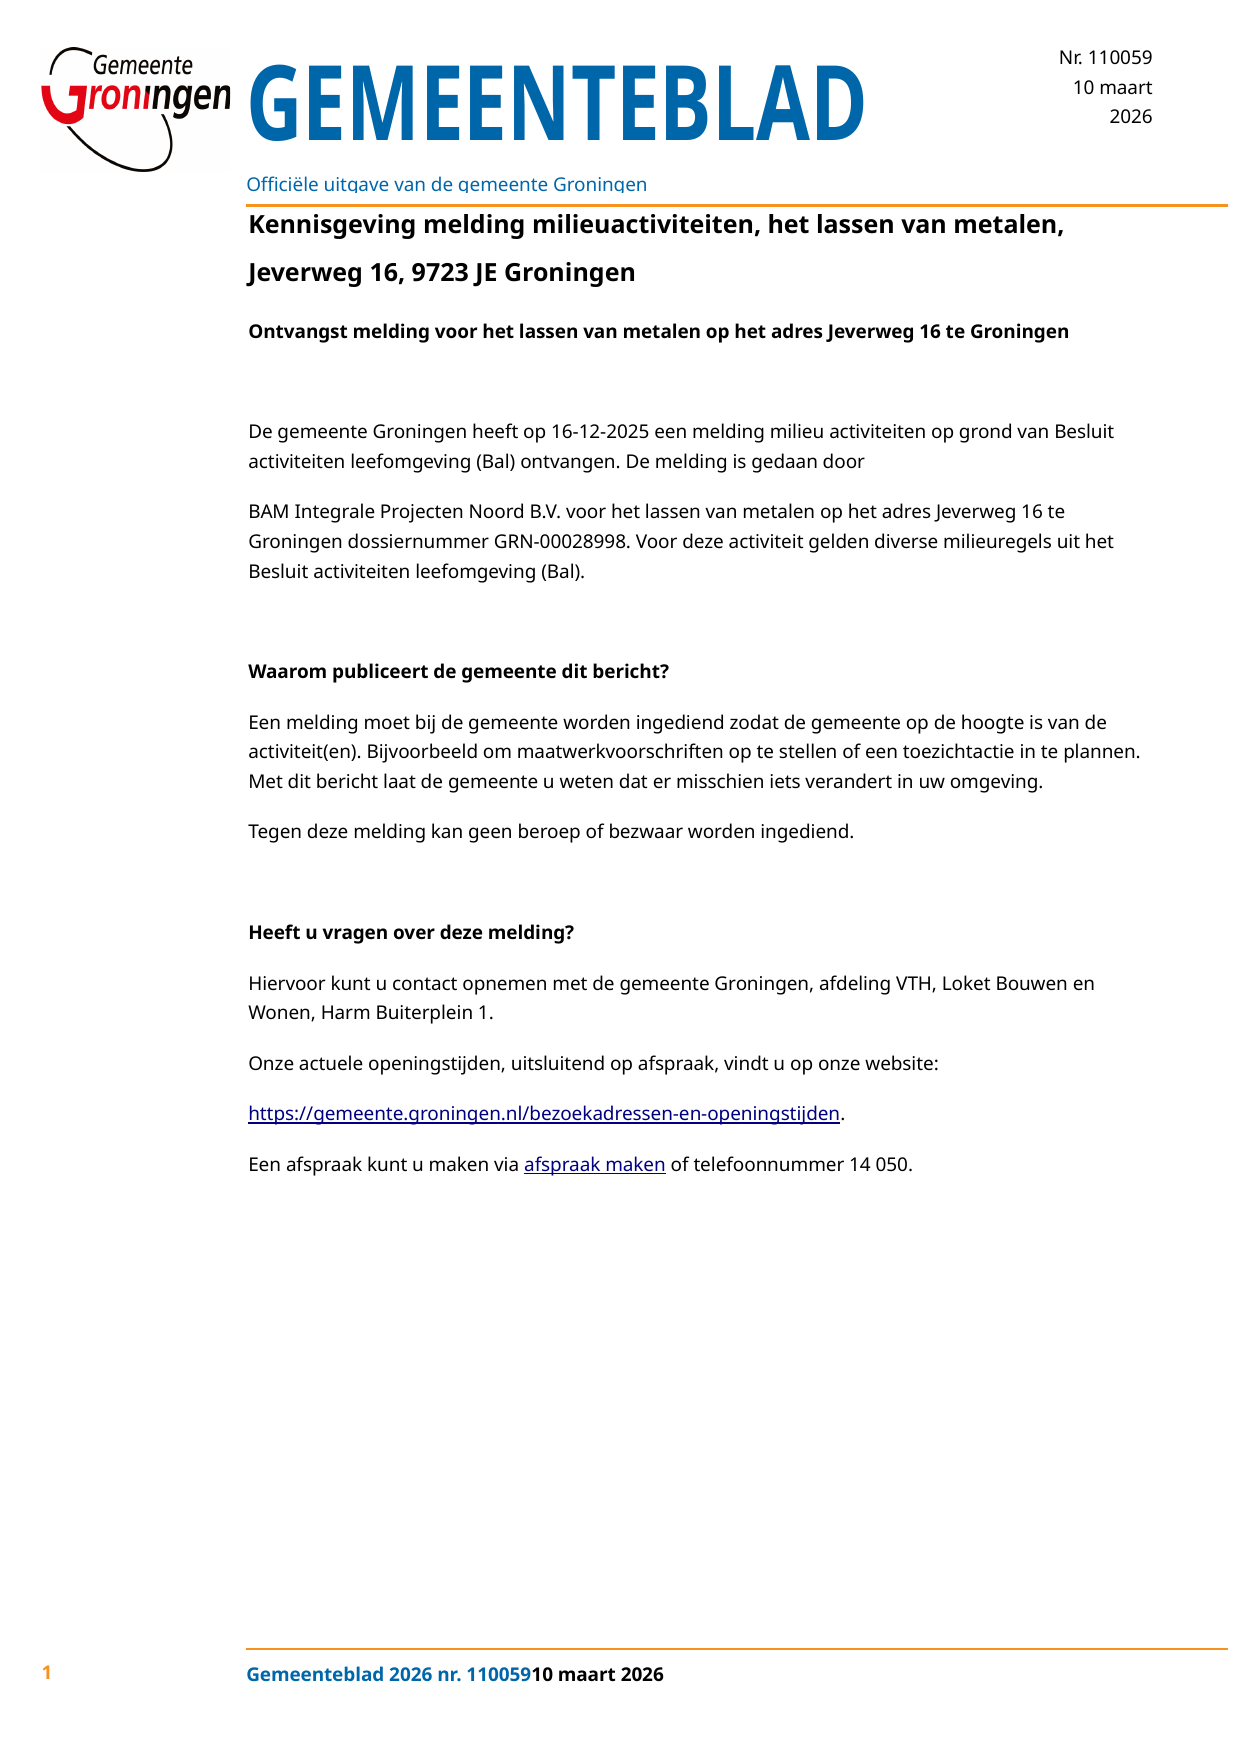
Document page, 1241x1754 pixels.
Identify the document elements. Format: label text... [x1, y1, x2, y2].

text Heeft u vragen over deze melding? [248, 919, 1152, 945]
text Een afspraak kunt u maken via afspraak maken of telefoonnummer 14 050. [248, 1151, 1152, 1177]
text Hiervoor kunt u contact opnemen met de gemeente Groningen, afdeling VTH, Loket Bouwen en Wonen, Harm Buiterplein 1. [248, 970, 1152, 1025]
picture [41, 47, 231, 172]
text Onze actuele openingstijden, uitsluitend op afspraak, vindt u op onze website: [248, 1050, 1152, 1076]
text Een melding moet bij de gemeente worden ingediend zodat de gemeente op de hoogte is van de activiteit(en). Bijvoorbeeld om maatwerkvoorschriften op te stellen of een toezichtactie in te plannen. Met dit bericht laat de gemeente u weten dat er misschien iets verandert in uw omgeving. [248, 709, 1152, 794]
text Waarom publiceert de gemeente dit bericht? [248, 659, 1152, 684]
text BAM Integrale Projecten Noord B.V. voor het lassen van metalen op het adres Jeverweg 16 te Groningen dossiernummer GRN-00028998. Voor deze activiteit gelden diverse milieuregels uit het Besluit activiteiten leefomgeving (Bal). [248, 499, 1152, 584]
text Kennisgeving melding milieuactiviteiten, het lassen van metalen, Jeverweg 16, 9723 JE Groningen [248, 207, 1152, 288]
text Ontvangst melding voor het lassen van metalen op het adres Jeverweg 16 te Groningen [248, 318, 1152, 344]
text Tegen deze melding kan geen beroep of bezwaar worden ingediend. [248, 819, 1152, 844]
text https://gemeente.groningen.nl/bezoekadressen-en-openingstijden. [248, 1100, 1152, 1126]
text De gemeente Groningen heeft op 16-12-2025 een melding milieu activiteiten op grond van Besluit activiteiten leefomgeving (Bal) ontvangen. De melding is gedaan door [248, 419, 1152, 474]
